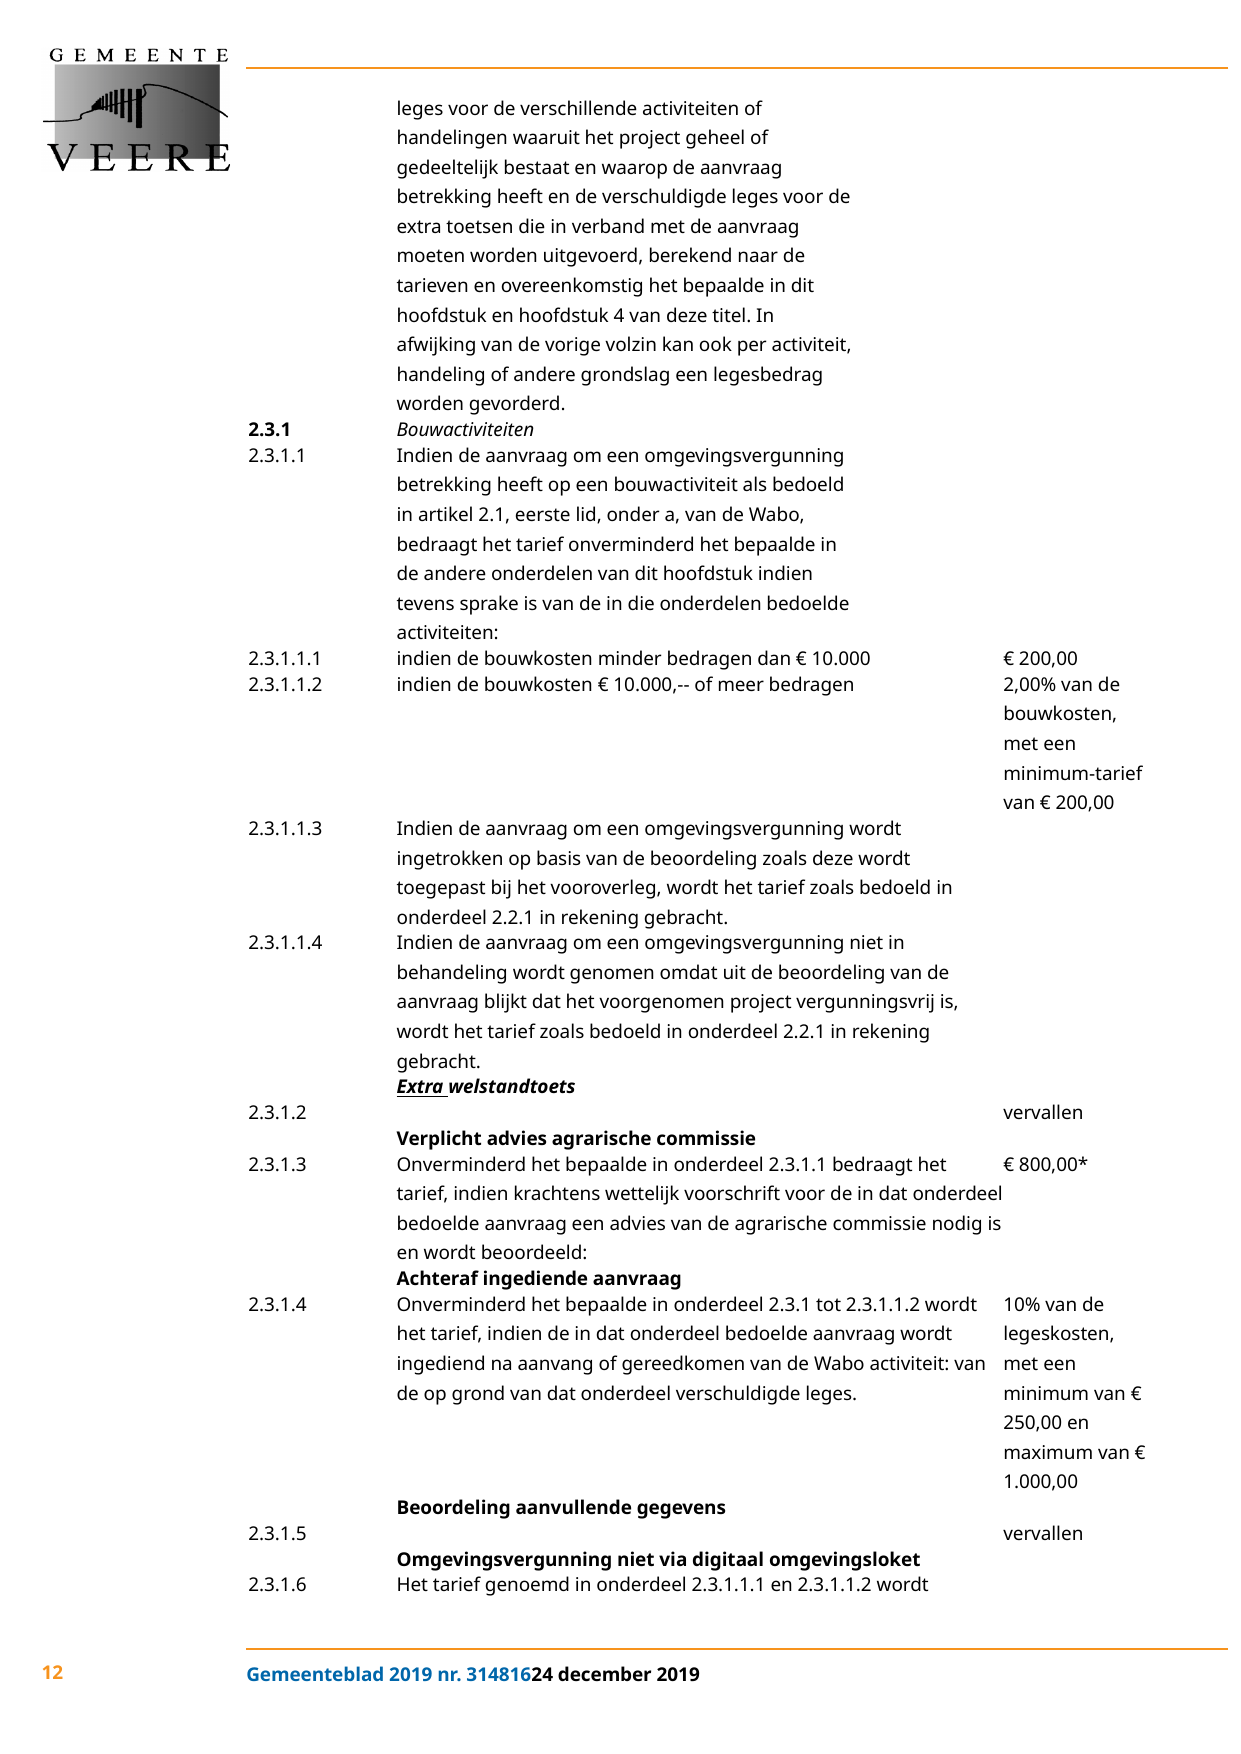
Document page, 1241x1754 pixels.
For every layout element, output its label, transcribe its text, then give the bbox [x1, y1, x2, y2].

table_cell Beoordeling aanvullende gegevens [396, 1494, 1003, 1520]
table_cell 2.3.1 [248, 416, 396, 442]
table_cell € 800,00* [1003, 1151, 1152, 1265]
table_cell [855, 95, 1152, 416]
table_cell 10% van de legeskosten, met een minimum van € 250,00 en maximum van € 1.000,00 [1003, 1291, 1152, 1494]
table_cell Indien de aanvraag om een omgevingsvergunning wordt ingetrokken op basis van de beoordeling zoals deze wordt toegepast bij het vooroverleg, wordt het tarief zoals bedoeld in onderdeel 2.2.1 in rekening gebracht. [396, 815, 1003, 929]
table_cell 2.3.1.1.1 [248, 645, 396, 671]
table_cell Verplicht advies agrarische commissie [396, 1125, 1003, 1151]
table_cell Extra welstandtoets [396, 1074, 1003, 1099]
table_cell [1003, 1265, 1152, 1291]
table_cell 2.3.1.6 [248, 1571, 396, 1597]
table_cell [396, 1520, 1003, 1546]
table_cell Indien de aanvraag om een omgevingsvergunning niet in behandeling wordt genomen omdat uit de beoordeling van de aanvraag blijkt dat het voorgenomen project vergunningsvrij is, wordt het tarief zoals bedoeld in onderdeel 2.2.1 in rekening gebracht. [396, 930, 1003, 1074]
table_cell [1003, 1074, 1152, 1099]
table_cell 2.3.1.3 [248, 1151, 396, 1265]
table_cell [855, 442, 1152, 645]
table_cell [855, 416, 1152, 442]
table_cell [248, 1074, 396, 1099]
table_cell Omgevingsvergunning niet via digitaal omgevingsloket [396, 1546, 1003, 1571]
table_cell [1003, 1125, 1152, 1151]
table_cell [396, 1099, 1003, 1125]
table_cell [1003, 1571, 1152, 1597]
table_cell 2.3.1.5 [248, 1520, 396, 1546]
table_cell Bouwactiviteiten [396, 416, 855, 442]
picture [41, 47, 231, 172]
table_cell 2.3.1.2 [248, 1099, 396, 1125]
table_cell [1003, 815, 1152, 929]
table_cell 2.3.1.1.4 [248, 930, 396, 1074]
table_cell 2.3.1.1.3 [248, 815, 396, 929]
table_cell [248, 1265, 396, 1291]
table_cell € 200,00 [1003, 645, 1152, 671]
table_cell Het tarief genoemd in onderdeel 2.3.1.1.1 en 2.3.1.1.2 wordt [396, 1571, 1003, 1597]
table_cell Onverminderd het bepaalde in onderdeel 2.3.1 tot 2.3.1.1.2 wordt het tarief, indien de in dat onderdeel bedoelde aanvraag wordt ingediend na aanvang of gereedkomen van de Wabo activiteit: van de op grond van dat onderdeel verschuldigde leges. [396, 1291, 1003, 1494]
table_cell [248, 95, 396, 416]
table_cell 2.3.1.4 [248, 1291, 396, 1494]
table_cell [1003, 1494, 1152, 1520]
table_cell [1003, 930, 1152, 1074]
table_cell 2.3.1.1 [248, 442, 396, 645]
table_cell indien de bouwkosten minder bedragen dan € 10.000 [396, 645, 1003, 671]
table_cell Achteraf ingediende aanvraag [396, 1265, 1003, 1291]
table_cell leges voor de verschillende activiteiten of handelingen waaruit het project geheel of gedeeltelijk bestaat en waarop de aanvraag betrekking heeft en de verschuldigde leges voor de extra toetsen die in verband met de aanvraag moeten worden uitgevoerd, berekend naar de tarieven en overeenkomstig het bepaalde in dit hoofdstuk en hoofdstuk 4 van deze titel. In afwijking van de vorige volzin kan ook per activiteit, handeling of andere grondslag een legesbedrag worden gevorderd. [396, 95, 855, 416]
table_cell 2,00% van de bouwkosten, met een minimum-tarief van € 200,00 [1003, 671, 1152, 815]
table_cell [248, 1494, 396, 1520]
table_cell Indien de aanvraag om een omgevingsvergunning betrekking heeft op een bouwactiviteit als bedoeld in artikel 2.1, eerste lid, onder a, van de Wabo, bedraagt het tarief onverminderd het bepaalde in de andere onderdelen van dit hoofdstuk indien tevens sprake is van de in die onderdelen bedoelde activiteiten: [396, 442, 855, 645]
table_cell 2.3.1.1.2 [248, 671, 396, 815]
table_cell vervallen [1003, 1520, 1152, 1546]
table_cell [1003, 1546, 1152, 1571]
table_cell Onverminderd het bepaalde in onderdeel 2.3.1.1 bedraagt het tarief, indien krachtens wettelijk voorschrift voor de in dat onderdeel bedoelde aanvraag een advies van de agrarische commissie nodig is en wordt beoordeeld: [396, 1151, 1003, 1265]
table_cell [248, 1125, 396, 1151]
table_cell [248, 1546, 396, 1571]
table_cell indien de bouwkosten € 10.000,-- of meer bedragen [396, 671, 1003, 815]
table_cell vervallen [1003, 1099, 1152, 1125]
